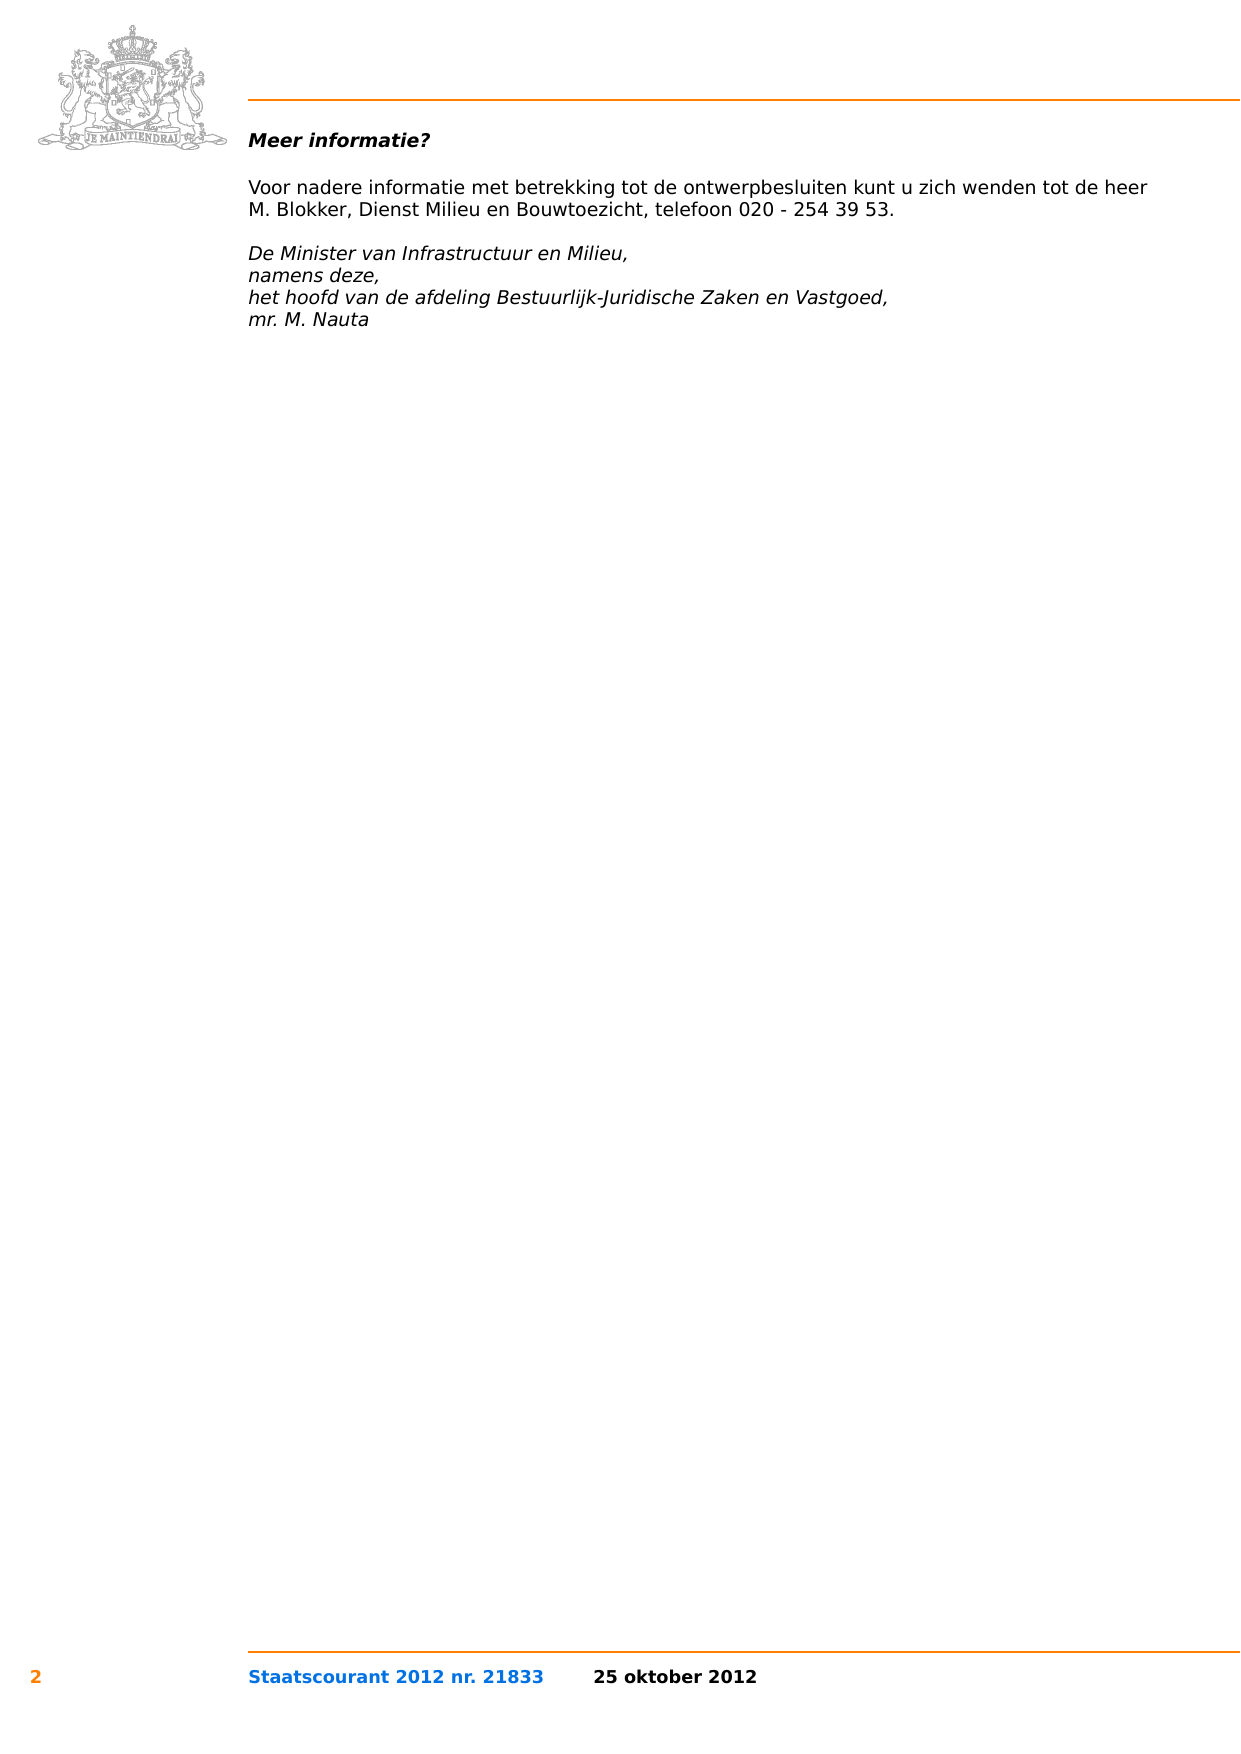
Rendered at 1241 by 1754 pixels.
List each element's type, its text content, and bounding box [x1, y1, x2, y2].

text De Minister van Infrastructuur en Milieu, namens deze, het hoofd van de afdeling Bestuurlijk-Juridische Zaken en Vastgoed, mr. M. Nauta [248, 243, 1163, 331]
picture [38, 25, 227, 150]
text Voor nadere informatie met betrekking tot de ontwerpbesluiten kunt u zich wenden tot de heer M. Blokker, Dienst Milieu en Bouwtoezicht, telefoon 020 - 254 39 53. [248, 177, 1163, 221]
subtitle Meer informatie? [248, 130, 1163, 152]
